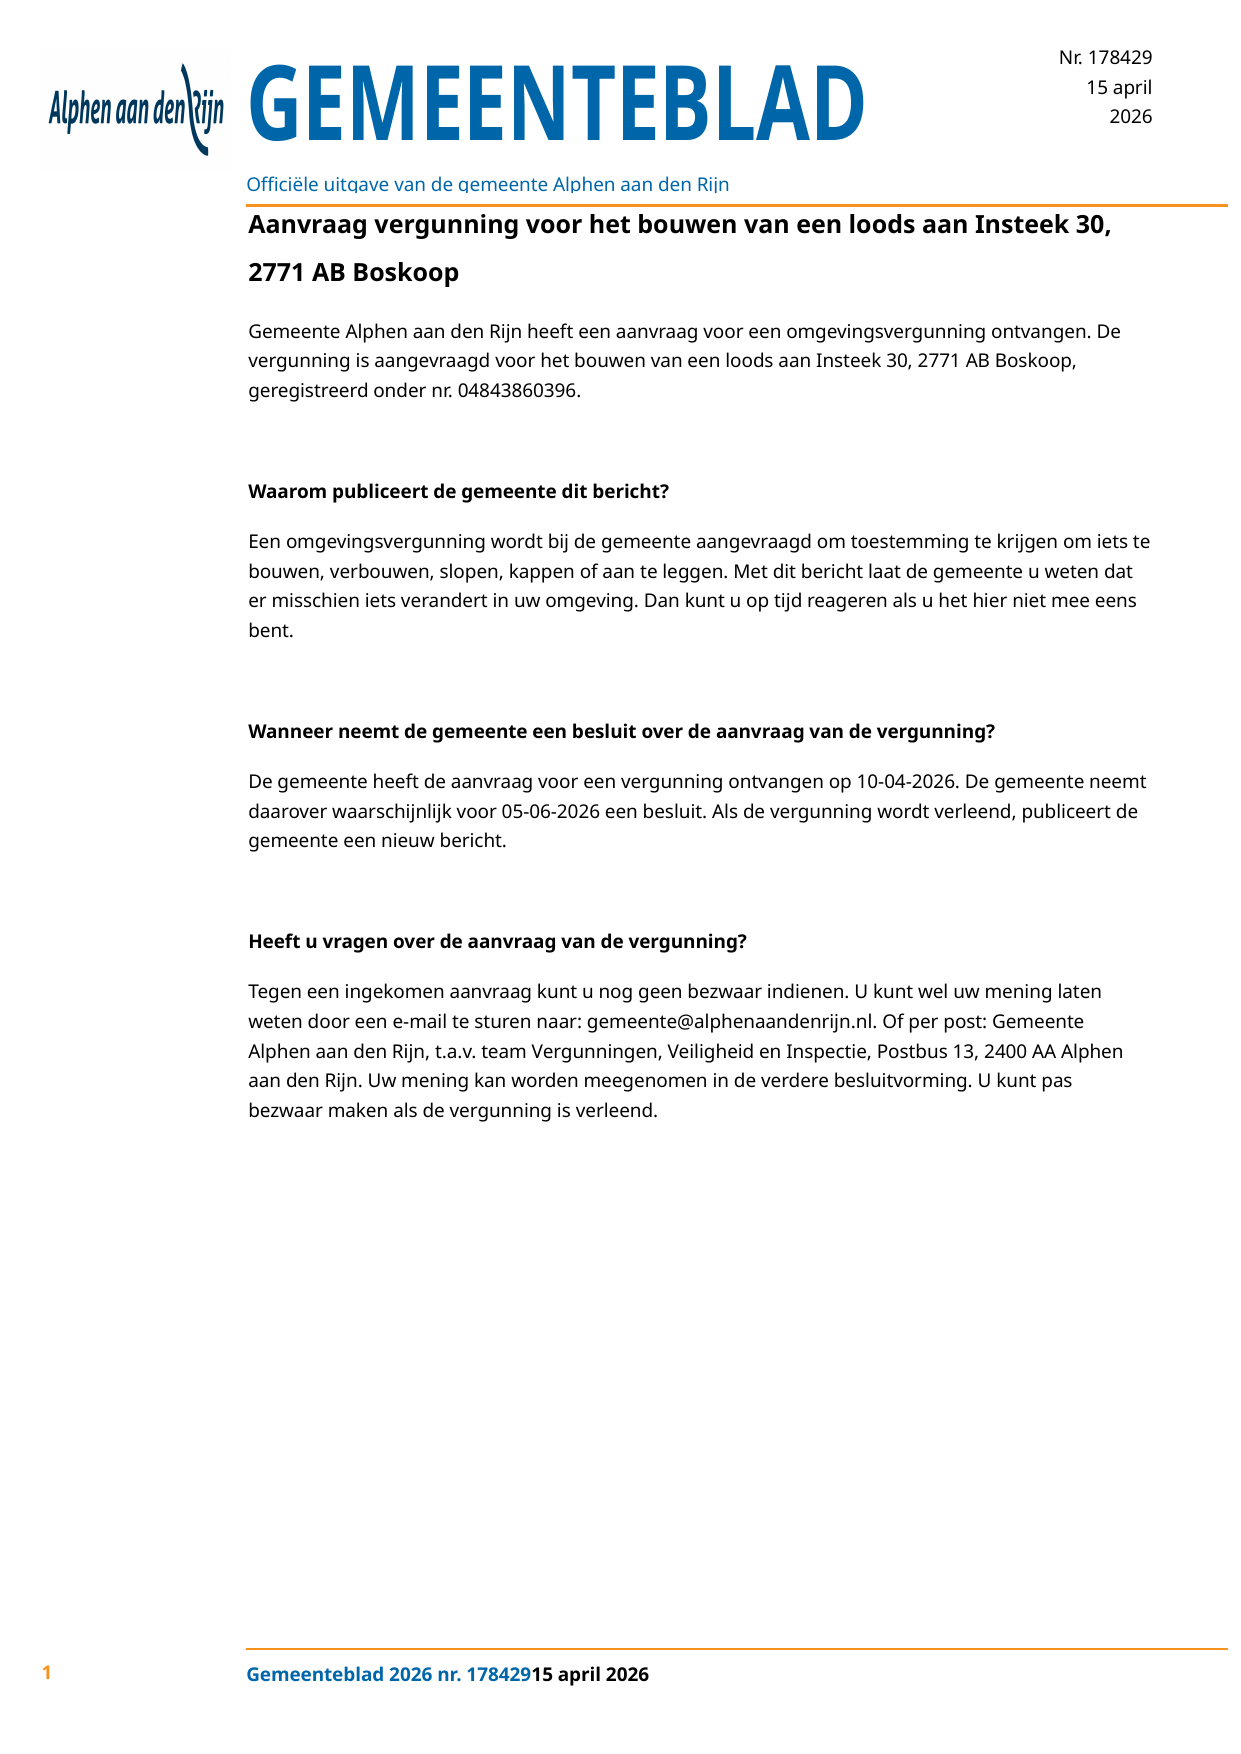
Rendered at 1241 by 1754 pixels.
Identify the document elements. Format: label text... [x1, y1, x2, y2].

text Gemeente Alphen aan den Rijn heeft een aanvraag voor een omgevingsvergunning ontvangen. De vergunning is aangevraagd voor het bouwen van een loods aan Insteek 30, 2771 AB Boskoop, geregistreerd onder nr. 04843860396. [248, 318, 1152, 403]
picture [41, 47, 231, 172]
text Wanneer neemt de gemeente een besluit over de aanvraag van de vergunning? [248, 718, 1152, 744]
text Een omgevingsvergunning wordt bij de gemeente aangevraagd om toestemming te krijgen om iets te bouwen, verbouwen, slopen, kappen of aan te leggen. Met dit bericht laat de gemeente u weten dat er misschien iets verandert in uw omgeving. Dan kunt u op tijd reageren als u het hier niet mee eens bent. [248, 528, 1152, 643]
text Aanvraag vergunning voor het bouwen van een loods aan Insteek 30, 2771 AB Boskoop [248, 207, 1152, 288]
text Heeft u vragen over de aanvraag van de vergunning? [248, 928, 1152, 954]
text Waarom publiceert de gemeente dit bericht? [248, 478, 1152, 504]
text De gemeente heeft de aanvraag voor een vergunning ontvangen op 10-04-2026. De gemeente neemt daarover waarschijnlijk voor 05-06-2026 een besluit. Als de vergunning wordt verleend, publiceert de gemeente een nieuw bericht. [248, 768, 1152, 853]
text Tegen een ingekomen aanvraag kunt u nog geen bezwaar indienen. U kunt wel uw mening laten weten door een e-mail te sturen naar: gemeente@alphenaandenrijn.nl. Of per post: Gemeente Alphen aan den Rijn, t.a.v. team Vergunningen, Veiligheid en Inspectie, Postbus 13, 2400 AA Alphen aan den Rijn. Uw mening kan worden meegenomen in de verdere besluitvorming. U kunt pas bezwaar maken als de vergunning is verleend. [248, 979, 1152, 1123]
